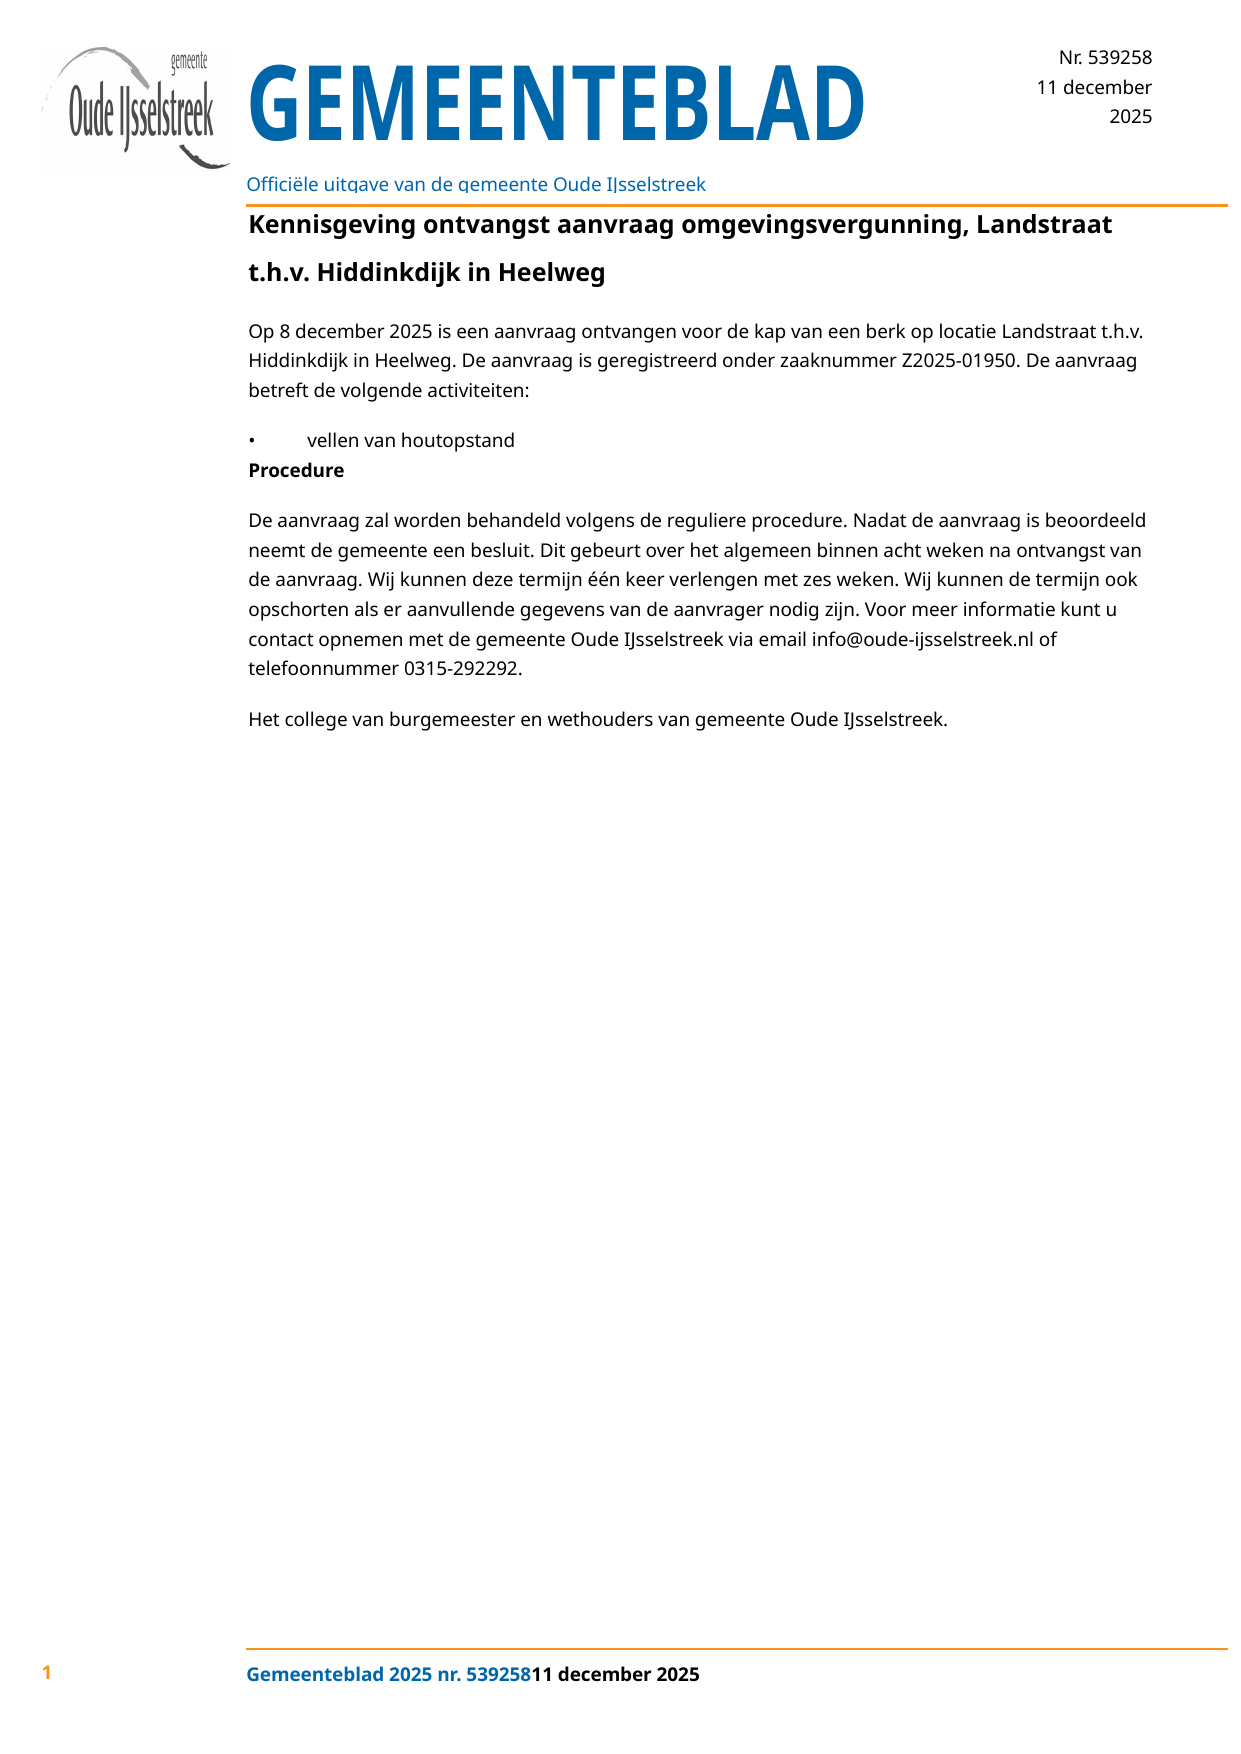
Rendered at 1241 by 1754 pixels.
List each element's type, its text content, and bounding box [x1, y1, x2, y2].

picture [41, 47, 231, 172]
text Op 8 december 2025 is een aanvraag ontvangen voor de kap van een berk op locatie Landstraat t.h.v. Hiddinkdijk in Heelweg. De aanvraag is geregistreerd onder zaaknummer Z2025-01950. De aanvraag betreft de volgende activiteiten: [248, 318, 1152, 403]
text Kennisgeving ontvangst aanvraag omgevingsvergunning, Landstraat t.h.v. Hiddinkdijk in Heelweg [248, 207, 1152, 288]
text De aanvraag zal worden behandeld volgens de reguliere procedure. Nadat de aanvraag is beoordeeld neemt de gemeente een besluit. Dit gebeurt over het algemeen binnen acht weken na ontvangst van de aanvraag. Wij kunnen deze termijn één keer verlengen met zes weken. Wij kunnen de termijn ook opschorten als er aanvullende gegevens van de aanvrager nodig zijn. Voor meer informatie kunt u contact opnemen met de gemeente Oude IJsselstreek via email info@oude-ijsselstreek.nl of telefoonnummer 0315-292292. [248, 507, 1152, 681]
text Procedure [248, 457, 1152, 483]
text Het college van burgemeester en wethouders van gemeente Oude IJsselstreek. [248, 706, 1152, 732]
list vellen van houtopstand [248, 427, 1152, 453]
